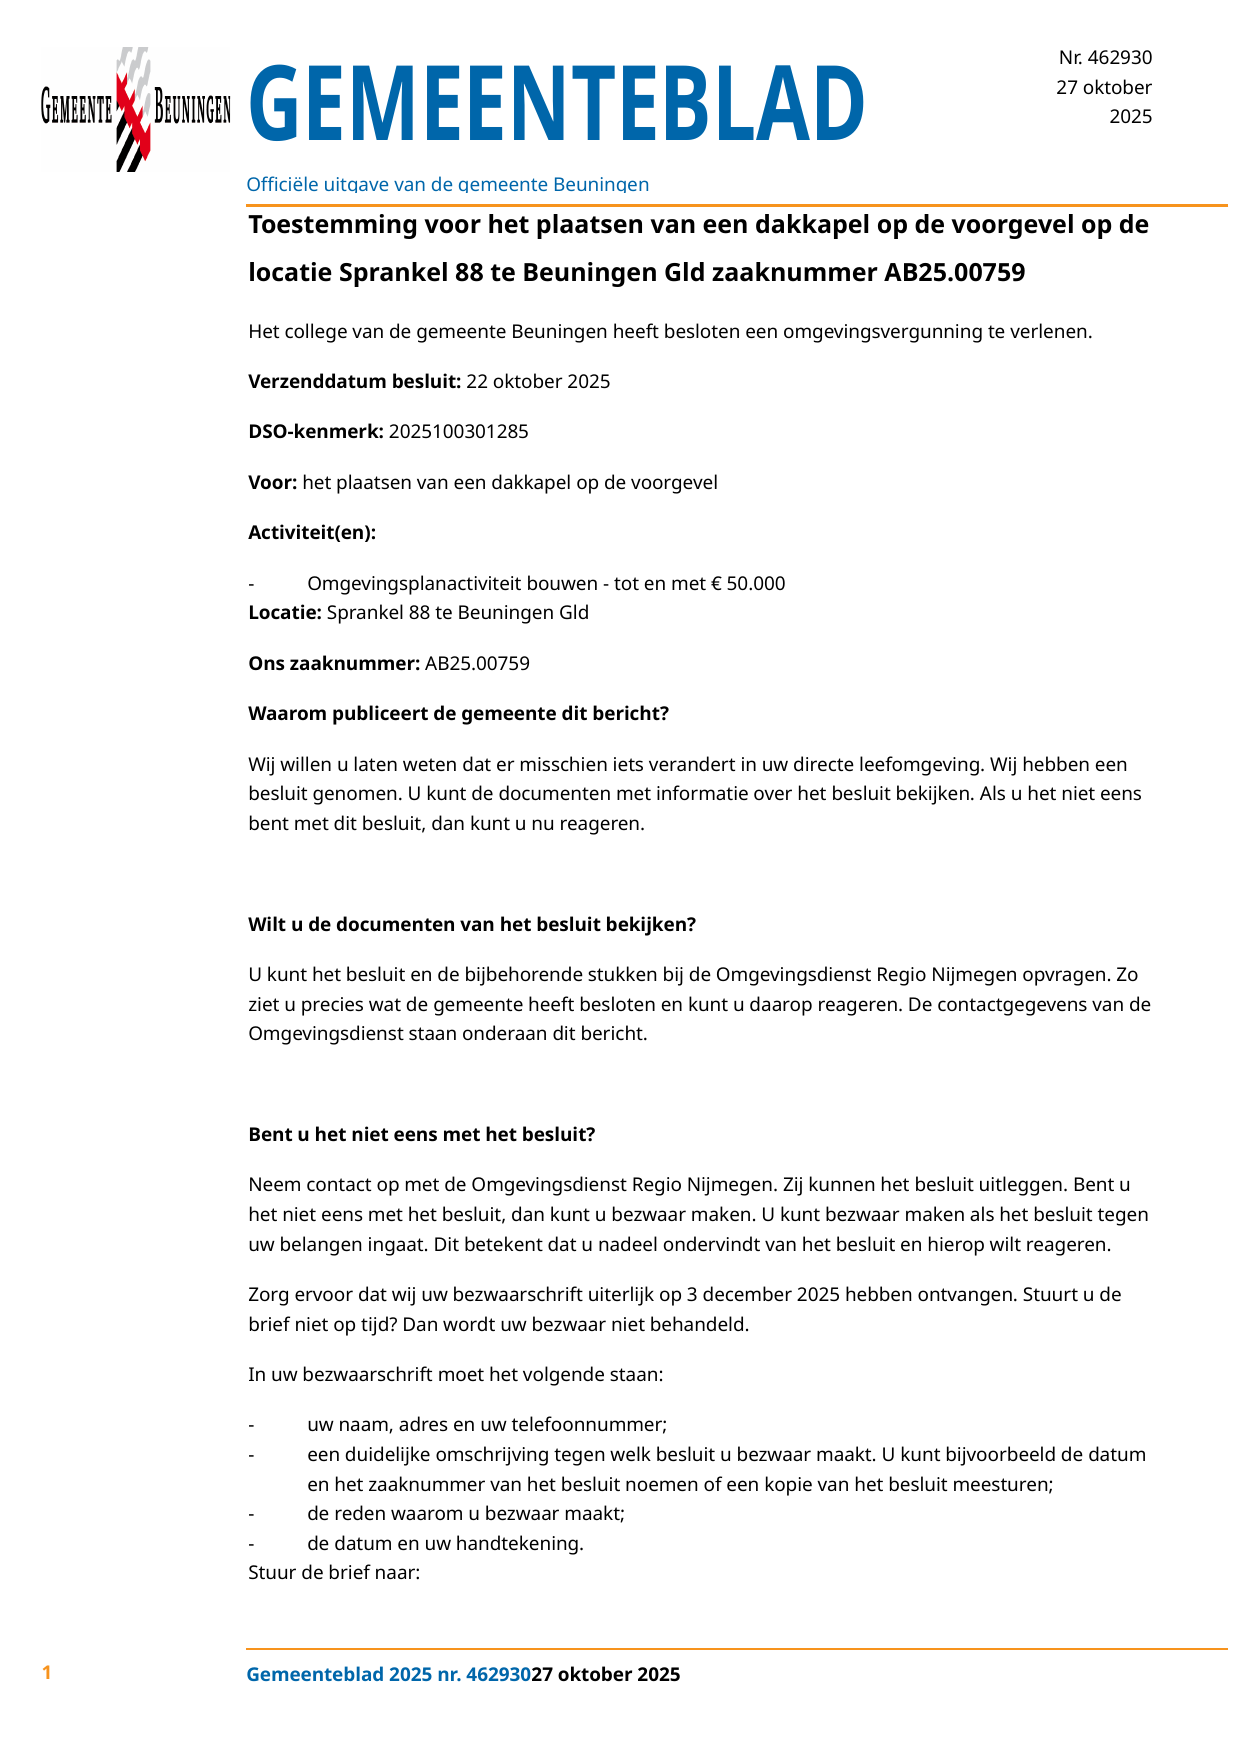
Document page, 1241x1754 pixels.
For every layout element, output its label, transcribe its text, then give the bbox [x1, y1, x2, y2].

list Omgevingsplanactiviteit bouwen - tot en met € 50.000 [248, 570, 1152, 596]
text Zorg ervoor dat wij uw bezwaarschrift uiterlijk op 3 december 2025 hebben ontvangen. Stuurt u de brief niet op tijd? Dan wordt uw bezwaar niet behandeld. [248, 1281, 1152, 1337]
list de reden waarom u bezwaar maakt; [248, 1500, 1152, 1526]
text Toestemming voor het plaatsen van een dakkapel op de voorgevel op de locatie Sprankel 88 te Beuningen Gld zaaknummer AB25.00759 [248, 207, 1152, 288]
text In uw bezwaarschrift moet het volgende staan: [248, 1361, 1152, 1387]
text Stuur de brief naar: [248, 1559, 1152, 1585]
text Voor: het plaatsen van een dakkapel op de voorgevel [248, 469, 1152, 495]
text Het college van de gemeente Beuningen heeft besloten een omgevingsvergunning te verlenen. [248, 318, 1152, 344]
text Activiteit(en): [248, 519, 1152, 545]
list uw naam, adres en uw telefoonnummer; [248, 1412, 1152, 1437]
text Ons zaaknummer: AB25.00759 [248, 650, 1152, 676]
text Neem contact op met de Omgevingsdienst Regio Nijmegen. Zij kunnen het besluit uitleggen. Bent u het niet eens met het besluit, dan kunt u bezwaar maken. U kunt bezwaar maken als het besluit tegen uw belangen ingaat. Dit betekent dat u nadeel ondervindt van het besluit en hierop wilt reageren. [248, 1172, 1152, 1257]
list de datum en uw handtekening. [248, 1530, 1152, 1556]
text Wij willen u laten weten dat er misschien iets verandert in uw directe leefomgeving. Wij hebben een besluit genomen. U kunt de documenten met informatie over het besluit bekijken. Als u het niet eens bent met dit besluit, dan kunt u nu reageren. [248, 751, 1152, 836]
text Waarom publiceert de gemeente dit bericht? [248, 700, 1152, 726]
list een duidelijke omschrijving tegen welk besluit u bezwaar maakt. U kunt bijvoorbeeld de datum en het zaaknummer van het besluit noemen of een kopie van het besluit meesturen; [248, 1441, 1152, 1497]
text U kunt het besluit en de bijbehorende stukken bij de Omgevingsdienst Regio Nijmegen opvragen. Zo ziet u precies wat de gemeente heeft besloten en kunt u daarop reageren. De contactgegevens van de Omgevingsdienst staan onderaan dit bericht. [248, 961, 1152, 1046]
text Verzenddatum besluit: 22 oktober 2025 [248, 368, 1152, 394]
picture [41, 47, 231, 172]
text Locatie: Sprankel 88 te Beuningen Gld [248, 599, 1152, 625]
text Wilt u de documenten van het besluit bekijken? [248, 911, 1152, 937]
text Bent u het niet eens met het besluit? [248, 1121, 1152, 1147]
text DSO-kenmerk: 2025100301285 [248, 419, 1152, 444]
